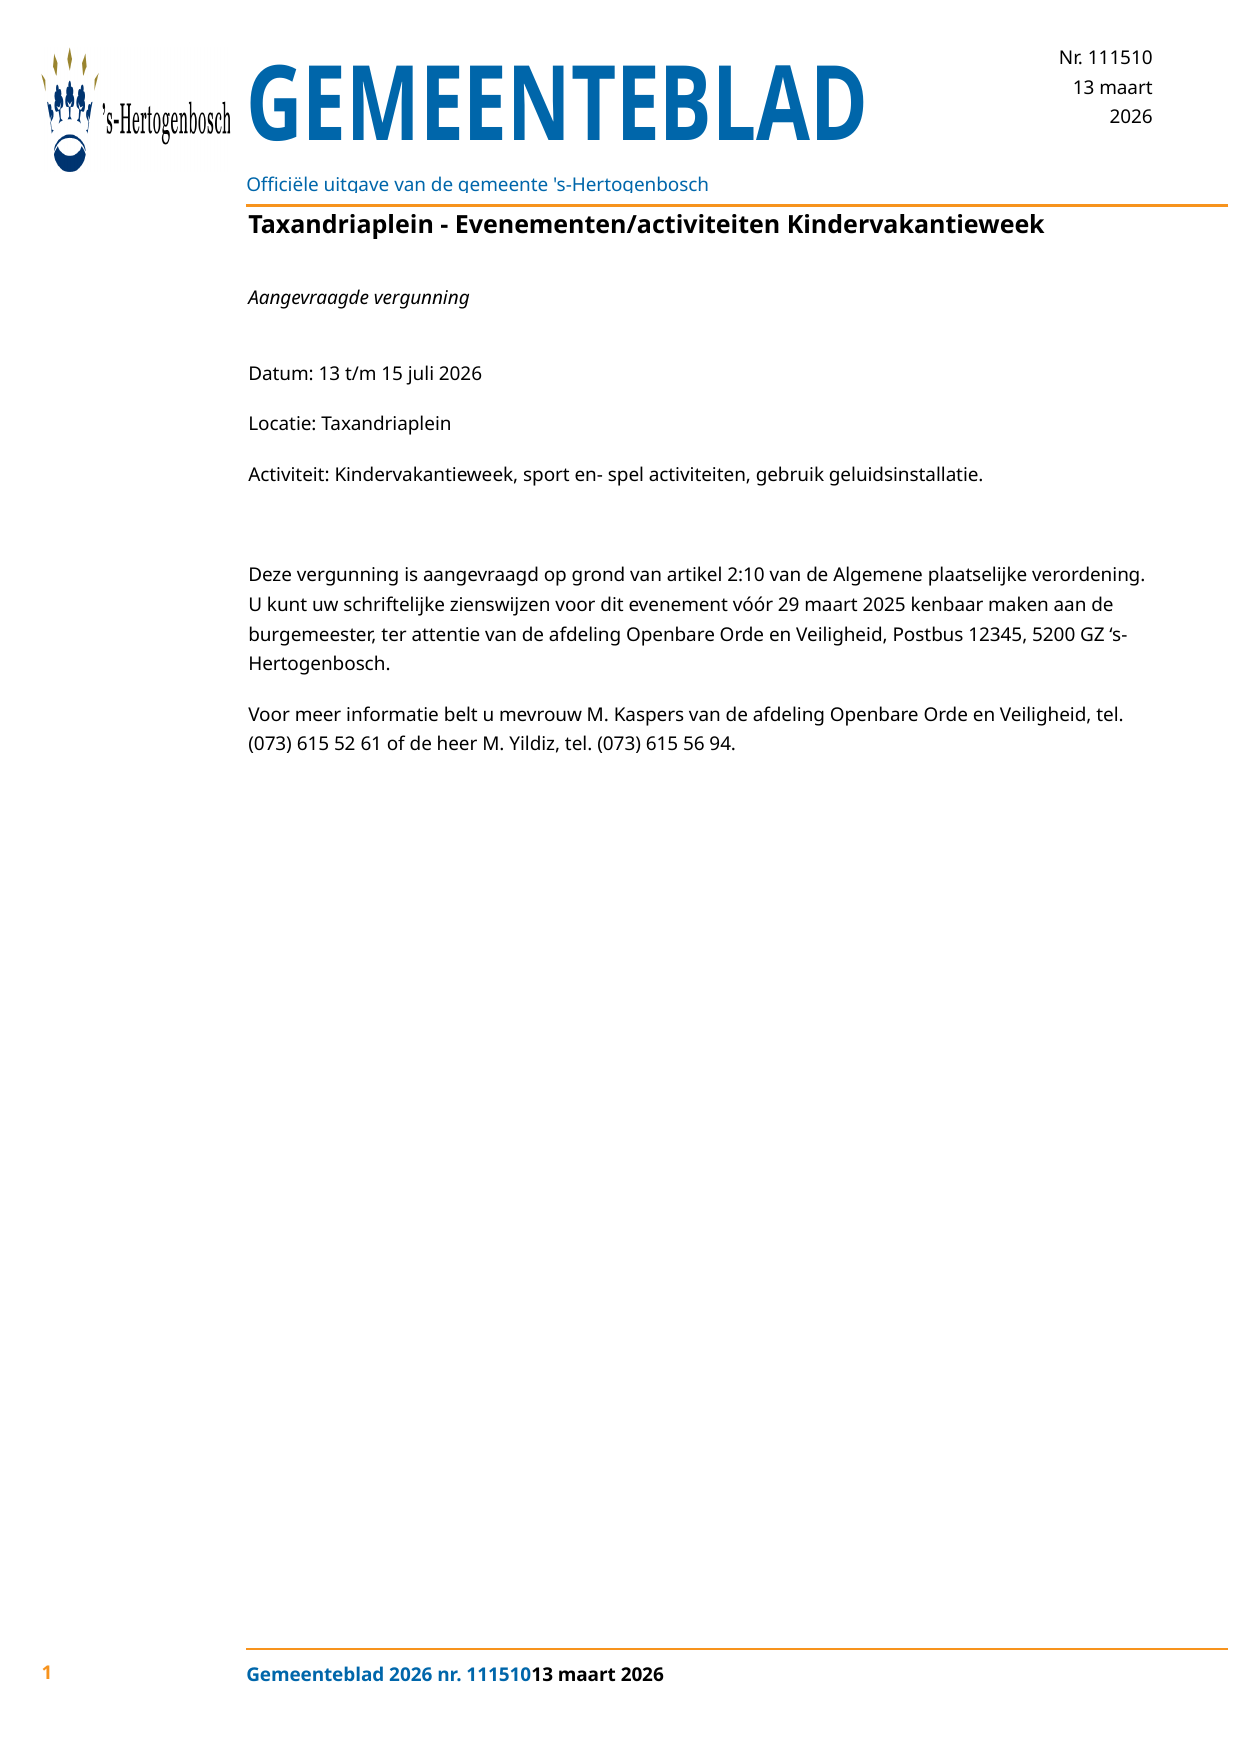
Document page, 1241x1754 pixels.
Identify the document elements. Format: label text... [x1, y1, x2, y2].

text Taxandriaplein - Evenementen/activiteiten Kindervakantieweek [248, 207, 1152, 241]
text Deze vergunning is aangevraagd op grond van artikel 2:10 van de Algemene plaatselijke verordening. U kunt uw schriftelijke zienswijzen voor dit evenement vóór 29 maart 2025 kenbaar maken aan de burgemeester, ter attentie van de afdeling Openbare Orde en Veiligheid, Postbus 12345, 5200 GZ ‘s-Hertogenbosch. [248, 562, 1152, 676]
text Locatie: Taxandriaplein [248, 410, 1152, 436]
text Voor meer informatie belt u mevrouw M. Kaspers van de afdeling Openbare Orde en Veiligheid, tel. (073) 615 52 61 of de heer M. Yildiz, tel. (073) 615 56 94. [248, 701, 1152, 756]
text Activiteit: Kindervakantieweek, sport en- spel activiteiten, gebruik geluidsinstallatie. [248, 461, 1152, 487]
text Aangevraagde vergunning [248, 284, 1152, 309]
picture [41, 47, 231, 172]
text Datum: 13 t/m 15 juli 2026 [248, 360, 1152, 386]
